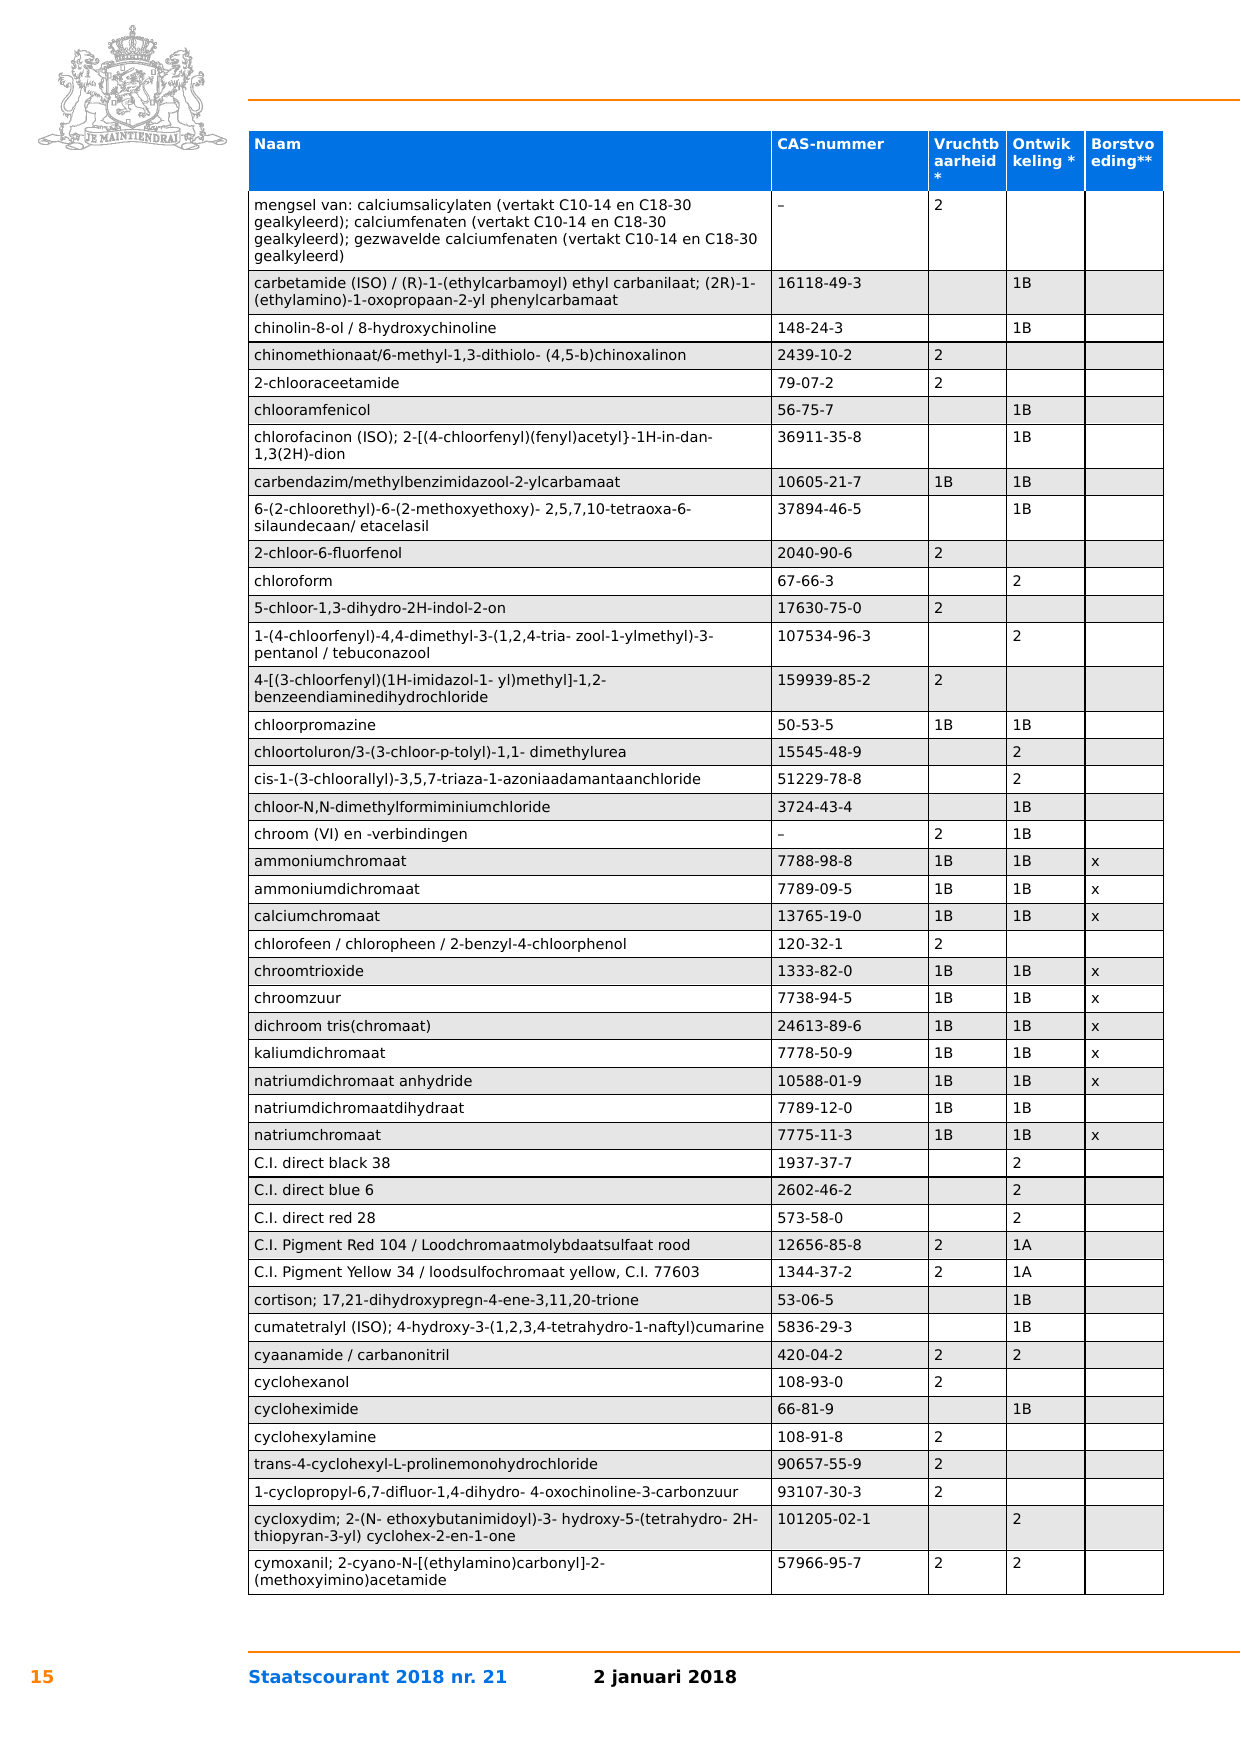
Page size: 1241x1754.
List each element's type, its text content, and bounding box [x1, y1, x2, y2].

table_cell 93107-30-3 [772, 1479, 928, 1505]
table_cell [1007, 192, 1084, 269]
table_cell [1007, 596, 1084, 622]
table_cell 17630-75-0 [772, 596, 928, 622]
table_cell 57966-95-7 [772, 1551, 928, 1594]
table_cell 1B [1007, 397, 1084, 423]
table_cell [929, 794, 1006, 820]
table_cell mengsel van: calciumsalicylaten (vertakt C10-14 en C18-30 gealkyleerd); calciumfenaten (vertakt C10-14 en C18-30 gealkyleerd); gezwavelde calciumfenaten (vertakt C10-14 en C18-30 gealkyleerd) [249, 192, 771, 269]
table_cell [1086, 596, 1163, 622]
table_cell 1B [929, 1095, 1006, 1122]
table_cell 37894-46-5 [772, 496, 928, 540]
table_cell – [772, 821, 928, 848]
table_cell [1086, 766, 1163, 793]
table_cell 2 [929, 667, 1006, 711]
table_cell 2 [929, 370, 1006, 396]
table_cell cumatetralyl (ISO); 4-hydroxy-3-(1,2,3,4-tetrahydro-1-naftyl)cumarine [249, 1314, 771, 1341]
table_cell [1086, 1314, 1163, 1341]
table_cell C.I. direct blue 6 [249, 1178, 771, 1204]
table_cell 1B [1007, 986, 1084, 1012]
table_cell [1086, 1260, 1163, 1286]
table_cell [1086, 1424, 1163, 1450]
table_cell natriumdichromaatdihydraat [249, 1095, 771, 1122]
table_cell 1A [1007, 1232, 1084, 1258]
table_cell [1086, 496, 1163, 540]
table_cell [1007, 541, 1084, 567]
table_cell 79-07-2 [772, 370, 928, 396]
table_cell 7788-98-8 [772, 849, 928, 875]
table_cell 1344-37-2 [772, 1260, 928, 1286]
table_cell trans-4-cyclohexyl-L-prolinemonohydrochloride [249, 1451, 771, 1478]
table_cell 1B [1007, 1314, 1084, 1341]
table_cell cycloxydim; 2-(N- ethoxybutanimidoyl)-3- hydroxy-5-(tetrahydro- 2H-thiopyran-3-yl) cyclohex-2-en-1-one [249, 1506, 771, 1549]
table_cell 1B [929, 849, 1006, 875]
table_cell [1086, 1397, 1163, 1423]
table_cell cyclohexylamine [249, 1424, 771, 1450]
table_cell [929, 568, 1006, 594]
table_cell 1B [1007, 1040, 1084, 1067]
table_cell [929, 623, 1006, 666]
table_cell [929, 1287, 1006, 1313]
table_cell 1B [1007, 1068, 1084, 1094]
table_cell 1B [1007, 271, 1084, 314]
table_cell kaliumdichromaat [249, 1040, 771, 1067]
table_cell chroom (VI) en -verbindingen [249, 821, 771, 848]
table_cell 1-(4-chloorfenyl)-4,4-dimethyl-3-(1,2,4-tria- zool-1-ylmethyl)-3-pentanol / tebuconazool [249, 623, 771, 666]
table_cell 1333-82-0 [772, 958, 928, 984]
table_cell 7789-12-0 [772, 1095, 928, 1122]
table_cell 1B [1007, 1013, 1084, 1039]
table_cell chloor-N,N-dimethylformiminiumchloride [249, 794, 771, 820]
table_cell 1937-37-7 [772, 1150, 928, 1176]
table_cell x [1086, 986, 1163, 1012]
table_cell [1086, 1205, 1163, 1231]
table_cell 1B [1007, 821, 1084, 848]
table_cell chlooramfenicol [249, 397, 771, 423]
table_cell [1086, 568, 1163, 594]
table_cell 36911-35-8 [772, 425, 928, 468]
table_cell [1086, 1506, 1163, 1549]
table_cell [1086, 343, 1163, 369]
table_cell 51229-78-8 [772, 766, 928, 793]
table_cell carbendazim/methylbenzimidazool-2-ylcarbamaat [249, 469, 771, 495]
table_cell 101205-02-1 [772, 1506, 928, 1549]
table_cell natriumdichromaat anhydride [249, 1068, 771, 1094]
table_cell C.I. direct red 28 [249, 1205, 771, 1231]
table_cell natriumchromaat [249, 1123, 771, 1149]
table_cell 2 [929, 1479, 1006, 1505]
table_cell [1086, 425, 1163, 468]
table_cell x [1086, 876, 1163, 902]
table_cell chroomzuur [249, 986, 771, 1012]
table_cell 120-32-1 [772, 931, 928, 957]
table_cell 108-93-0 [772, 1369, 928, 1396]
table_cell [929, 425, 1006, 468]
table_cell C.I. direct black 38 [249, 1150, 771, 1176]
table_cell 6-(2-chloorethyl)-6-(2-methoxyethoxy)- 2,5,7,10-tetraoxa-6-silaundecaan/ etacelasil [249, 496, 771, 540]
table_cell [1086, 370, 1163, 396]
table_cell 2 [929, 821, 1006, 848]
table_cell 2 [1007, 1551, 1084, 1594]
table_cell [1086, 1287, 1163, 1313]
table_cell 2 [929, 931, 1006, 957]
table_cell 2 [929, 192, 1006, 269]
table_cell [929, 739, 1006, 765]
table_cell 2 [929, 541, 1006, 567]
picture [38, 25, 227, 150]
table_cell [1007, 370, 1084, 396]
table_cell 2 [1007, 766, 1084, 793]
table_cell 2 [929, 1260, 1006, 1286]
table_cell x [1086, 1123, 1163, 1149]
table_cell cis-1-(3-chloorallyl)-3,5,7-triaza-1-azoniaadamantaanchloride [249, 766, 771, 793]
table_cell 2 [929, 343, 1006, 369]
table_cell chlorofacinon (ISO); 2-[(4-chloorfenyl)(fenyl)acetyl}-1H-in-dan-1,3(2H)-dion [249, 425, 771, 468]
table_cell 7738-94-5 [772, 986, 928, 1012]
table_cell [1086, 931, 1163, 957]
table_header Naam [249, 131, 771, 191]
table_cell 1B [1007, 849, 1084, 875]
table_cell 2602-46-2 [772, 1178, 928, 1204]
table_cell 1B [929, 958, 1006, 984]
table_header Borstvoeding** [1086, 131, 1163, 191]
table_cell 1B [1007, 496, 1084, 540]
table_cell 1B [929, 469, 1006, 495]
table_cell [1086, 667, 1163, 711]
table_cell chinomethionaat/6-methyl-1,3-dithiolo- (4,5-b)chinoxalinon [249, 343, 771, 369]
table_cell [1007, 343, 1084, 369]
table_cell [929, 1150, 1006, 1176]
table_cell 12656-85-8 [772, 1232, 928, 1258]
table_cell 7775-11-3 [772, 1123, 928, 1149]
table_cell 1B [1007, 876, 1084, 902]
table_cell carbetamide (ISO) / (R)-1-(ethylcarbamoyl) ethyl carbanilaat; (2R)-1- (ethylamino)-1-oxopropaan-2-yl phenylcarbamaat [249, 271, 771, 314]
table_cell [1007, 667, 1084, 711]
table_cell [929, 1397, 1006, 1423]
table_cell x [1086, 958, 1163, 984]
table_cell cymoxanil; 2-cyano-N-[(ethylamino)carbonyl]-2- (methoxyimino)acetamide [249, 1551, 771, 1594]
table_cell 7778-50-9 [772, 1040, 928, 1067]
table_cell 1B [1007, 958, 1084, 984]
table_cell [1086, 1178, 1163, 1204]
table_cell 108-91-8 [772, 1424, 928, 1450]
table_cell [1086, 1232, 1163, 1258]
table_cell [929, 766, 1006, 793]
table_cell 2 [1007, 568, 1084, 594]
table_cell C.I. Pigment Yellow 34 / loodsulfochromaat yellow, C.I. 77603 [249, 1260, 771, 1286]
table_cell 90657-55-9 [772, 1451, 928, 1478]
table_cell 67-66-3 [772, 568, 928, 594]
table_cell 1B [929, 904, 1006, 930]
table_cell 13765-19-0 [772, 904, 928, 930]
table_cell cyclohexanol [249, 1369, 771, 1396]
table_cell ammoniumdichromaat [249, 876, 771, 902]
table_cell dichroom tris(chromaat) [249, 1013, 771, 1039]
table_cell chroomtrioxide [249, 958, 771, 984]
table_header Vruchtbaarheid * [929, 131, 1006, 191]
table_cell 2 [1007, 623, 1084, 666]
table_cell 2 [1007, 1178, 1084, 1204]
table_cell 56-75-7 [772, 397, 928, 423]
table_cell [929, 315, 1006, 341]
table_cell 573-58-0 [772, 1205, 928, 1231]
table_cell [1007, 931, 1084, 957]
table_cell x [1086, 904, 1163, 930]
table_cell 2040-90-6 [772, 541, 928, 567]
table_cell 66-81-9 [772, 1397, 928, 1423]
table_cell [929, 271, 1006, 314]
table_cell cortison; 17,21-dihydroxypregn-4-ene-3,11,20-trione [249, 1287, 771, 1313]
table_cell 2-chlooraceetamide [249, 370, 771, 396]
table_cell 2 [929, 1342, 1006, 1368]
table_cell [1086, 1342, 1163, 1368]
table_cell 15545-48-9 [772, 739, 928, 765]
table_cell 24613-89-6 [772, 1013, 928, 1039]
table_cell 2 [1007, 1506, 1084, 1549]
table_header Ontwikkeling * [1007, 131, 1084, 191]
table_cell [1086, 315, 1163, 341]
table_cell 1B [929, 1040, 1006, 1067]
table_cell [929, 1314, 1006, 1341]
table_cell 4-[(3-chloorfenyl)(1H-imidazol-1- yl)methyl]-1,2-benzeendiaminedihydrochloride [249, 667, 771, 711]
table_cell x [1086, 1040, 1163, 1067]
table_cell [929, 397, 1006, 423]
table_cell 2 [1007, 1150, 1084, 1176]
table_cell 2 [929, 1451, 1006, 1478]
table_header CAS-nummer [772, 131, 928, 191]
table_cell 1B [929, 1123, 1006, 1149]
table_cell 5836-29-3 [772, 1314, 928, 1341]
table_cell chlorofeen / chloropheen / 2-benzyl-4-chloorphenol [249, 931, 771, 957]
table_cell 159939-85-2 [772, 667, 928, 711]
table_cell 10588-01-9 [772, 1068, 928, 1094]
table_cell 148-24-3 [772, 315, 928, 341]
table_cell [1007, 1451, 1084, 1478]
table_cell 3724-43-4 [772, 794, 928, 820]
table_cell [1086, 739, 1163, 765]
table_cell 1B [1007, 794, 1084, 820]
table_cell [929, 1506, 1006, 1549]
table_cell 1B [1007, 1287, 1084, 1313]
table_cell 2 [929, 1551, 1006, 1594]
table_cell 2 [1007, 1342, 1084, 1368]
table_cell [1086, 1095, 1163, 1122]
table_cell 2 [1007, 739, 1084, 765]
table_cell 1A [1007, 1260, 1084, 1286]
table_cell 1B [1007, 1397, 1084, 1423]
table_cell C.I. Pigment Red 104 / Loodchromaatmolybdaatsulfaat rood [249, 1232, 771, 1258]
table_cell 1B [929, 712, 1006, 738]
table_cell 7789-09-5 [772, 876, 928, 902]
table_cell 50-53-5 [772, 712, 928, 738]
table_cell [1086, 794, 1163, 820]
table_cell [1086, 1551, 1163, 1594]
table_cell [1086, 271, 1163, 314]
table_cell chinolin-8-ol / 8-hydroxychinoline [249, 315, 771, 341]
table_cell [1086, 469, 1163, 495]
table_cell calciumchromaat [249, 904, 771, 930]
table_cell 1B [1007, 315, 1084, 341]
table_cell 1B [929, 1013, 1006, 1039]
table_cell [1086, 1150, 1163, 1176]
table_cell [1086, 1479, 1163, 1505]
table_cell 1B [1007, 712, 1084, 738]
table_cell [1007, 1369, 1084, 1396]
table_cell [1086, 1369, 1163, 1396]
table_cell [929, 1178, 1006, 1204]
table_cell 1B [1007, 1123, 1084, 1149]
table_cell 1B [1007, 1095, 1084, 1122]
table_cell [1086, 1451, 1163, 1478]
table_cell 2 [929, 1232, 1006, 1258]
table_cell 1-cyclopropyl-6,7-difluor-1,4-dihydro- 4-oxochinoline-3-carbonzuur [249, 1479, 771, 1505]
table_cell – [772, 192, 928, 269]
table_cell 1B [1007, 469, 1084, 495]
table_cell 2 [929, 596, 1006, 622]
table_cell 1B [1007, 425, 1084, 468]
table_cell 2-chloor-6-fluorfenol [249, 541, 771, 567]
table_cell [1086, 712, 1163, 738]
table_cell 2 [1007, 1205, 1084, 1231]
table_cell [1007, 1479, 1084, 1505]
table_cell 2 [929, 1424, 1006, 1450]
table_cell [1086, 192, 1163, 269]
table_cell 2439-10-2 [772, 343, 928, 369]
table_cell 5-chloor-1,3-dihydro-2H-indol-2-on [249, 596, 771, 622]
table_cell cycloheximide [249, 1397, 771, 1423]
table_cell x [1086, 849, 1163, 875]
table_cell [929, 496, 1006, 540]
table_cell 1B [929, 986, 1006, 1012]
table_cell 420-04-2 [772, 1342, 928, 1368]
table_cell [929, 1205, 1006, 1231]
table_cell 107534-96-3 [772, 623, 928, 666]
table_cell x [1086, 1068, 1163, 1094]
table_cell 10605-21-7 [772, 469, 928, 495]
table_cell x [1086, 1013, 1163, 1039]
table_cell 16118-49-3 [772, 271, 928, 314]
table_cell chloroform [249, 568, 771, 594]
table_cell 1B [929, 1068, 1006, 1094]
table_cell [1086, 623, 1163, 666]
table_cell 1B [929, 876, 1006, 902]
table_cell 53-06-5 [772, 1287, 928, 1313]
table_cell chloorpromazine [249, 712, 771, 738]
table_cell [1086, 541, 1163, 567]
table_cell 2 [929, 1369, 1006, 1396]
table_cell cyaanamide / carbanonitril [249, 1342, 771, 1368]
table_cell [1007, 1424, 1084, 1450]
table_cell [1086, 821, 1163, 848]
table_cell [1086, 397, 1163, 423]
table_cell ammoniumchromaat [249, 849, 771, 875]
table_cell chloortoluron/3-(3-chloor-p-tolyl)-1,1- dimethylurea [249, 739, 771, 765]
table_cell 1B [1007, 904, 1084, 930]
